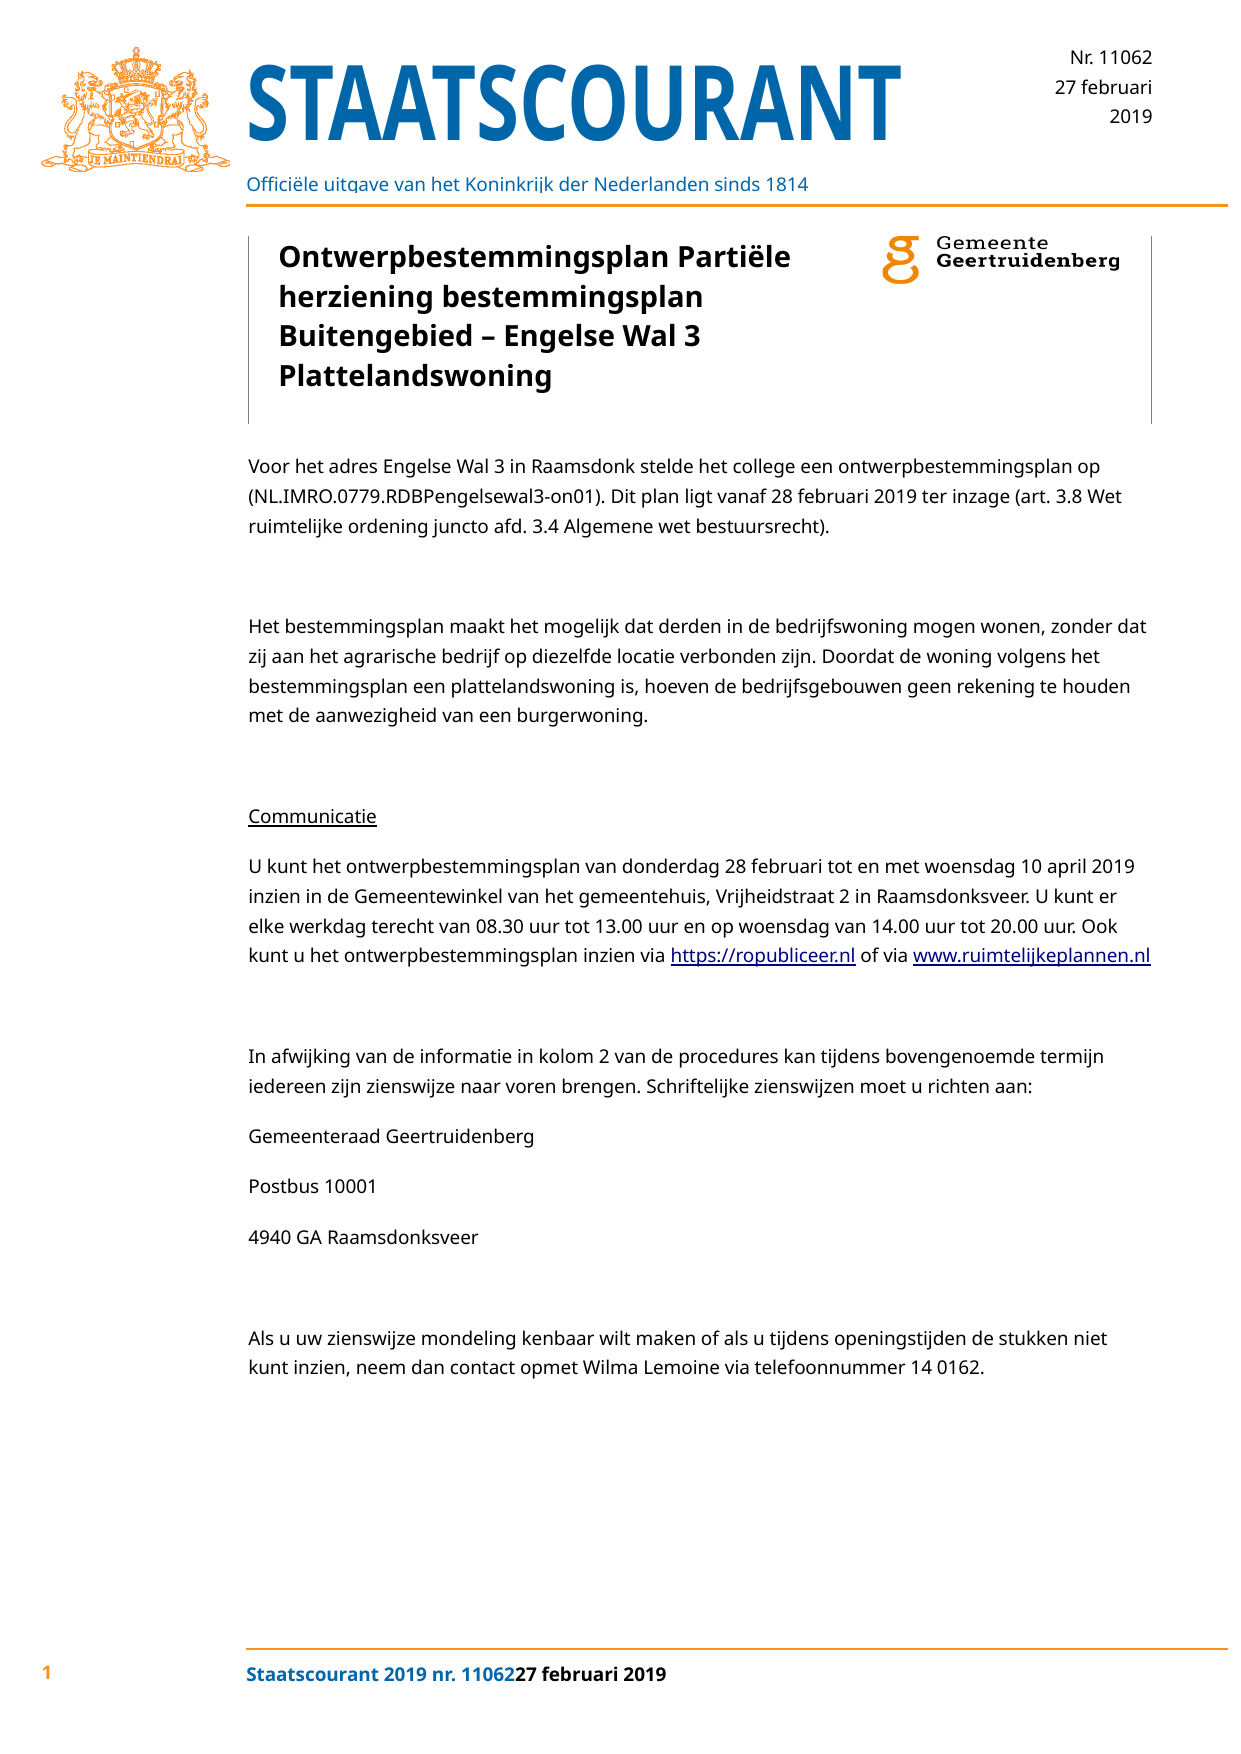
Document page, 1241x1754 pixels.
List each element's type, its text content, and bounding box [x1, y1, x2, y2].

table_header Ontwerpbestemmingsplan Partiële herziening bestemmingsplan Buitengebied – Engelse Wal 3 Plattelandswoning [249, 236, 850, 424]
text 4940 GA Raamsdonksveer [248, 1224, 1152, 1250]
text Voor het adres Engelse Wal 3 in Raamsdonk stelde het college een ontwerpbestemmingsplan op (NL.IMRO.0779.RDBPengelsewal3-on01). Dit plan ligt vanaf 28 februari 2019 ter inzage (art. 3.8 Wet ruimtelijke ordening juncto afd. 3.4 Algemene wet bestuursrecht). [248, 454, 1152, 538]
text Gemeenteraad Geertruidenberg [248, 1123, 1152, 1149]
table_header [850, 284, 1151, 424]
table_header [1119, 236, 1151, 283]
text U kunt het ontwerpbestemmingsplan van donderdag 28 februari tot en met woensdag 10 april 2019 inzien in de Gemeentewinkel van het gemeentehuis, Vrijheidstraat 2 in Raamsdonksveer. U kunt er elke werkdag terecht van 08.30 uur tot 13.00 uur en op woensdag van 14.00 uur tot 20.00 uur. Ook kunt u het ontwerpbestemmingsplan inzien via https://ropubliceer.nl of via www.ruimtelijkeplannen.nl [248, 854, 1152, 968]
picture [41, 47, 231, 172]
text In afwijking van de informatie in kolom 2 van de procedures kan tijdens bovengenoemde termijn iedereen zijn zienswijze naar voren brengen. Schriftelijke zienswijzen moet u richten aan: [248, 1043, 1152, 1098]
text Communicatie [248, 803, 1152, 829]
picture [882, 236, 1119, 284]
text Het bestemmingsplan maakt het mogelijk dat derden in de bedrijfswoning mogen wonen, zonder dat zij aan het agrarische bedrijf op diezelfde locatie verbonden zijn. Doordat de woning volgens het bestemmingsplan een plattelandswoning is, hoeven de bedrijfsgebouwen geen rekening te houden met de aanwezigheid van een burgerwoning. [248, 614, 1152, 728]
table_header [850, 236, 882, 283]
text Als u uw zienswijze mondeling kenbaar wilt maken of als u tijdens openingstijden de stukken niet kunt inzien, neem dan contact opmet Wilma Lemoine via telefoonnummer 14 0162. [248, 1325, 1152, 1380]
text Postbus 10001 [248, 1174, 1152, 1199]
